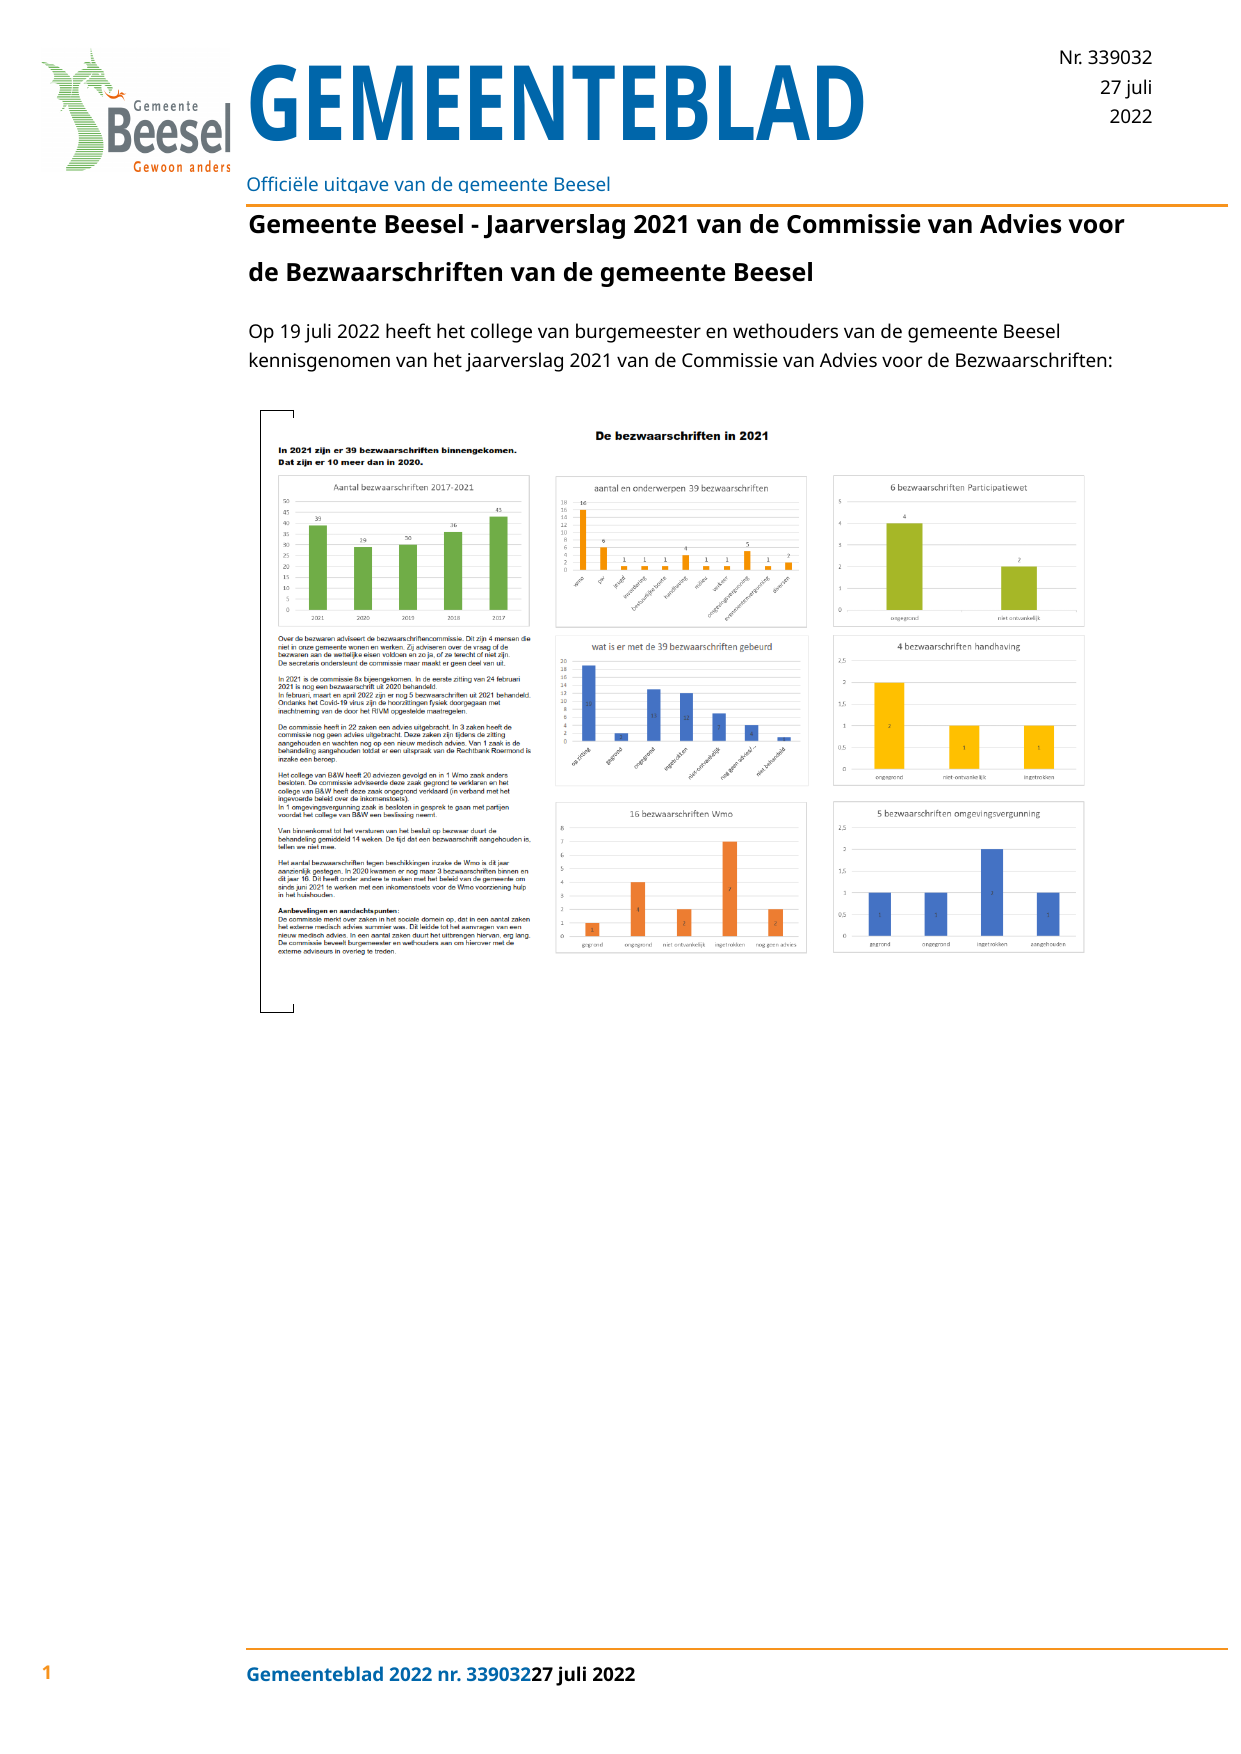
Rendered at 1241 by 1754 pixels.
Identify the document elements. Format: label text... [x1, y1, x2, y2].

text Op 19 juli 2022 heeft het college van burgemeester en wethouders van de gemeente Beesel kennisgenomen van het jaarverslag 2021 van de Commissie van Advies voor de Bezwaarschriften: [248, 318, 1152, 373]
picture [268, 418, 1096, 1004]
text Gemeente Beesel - Jaarverslag 2021 van de Commissie van Advies voor de Bezwaarschriften van de gemeente Beesel [248, 207, 1152, 288]
picture [41, 47, 231, 172]
